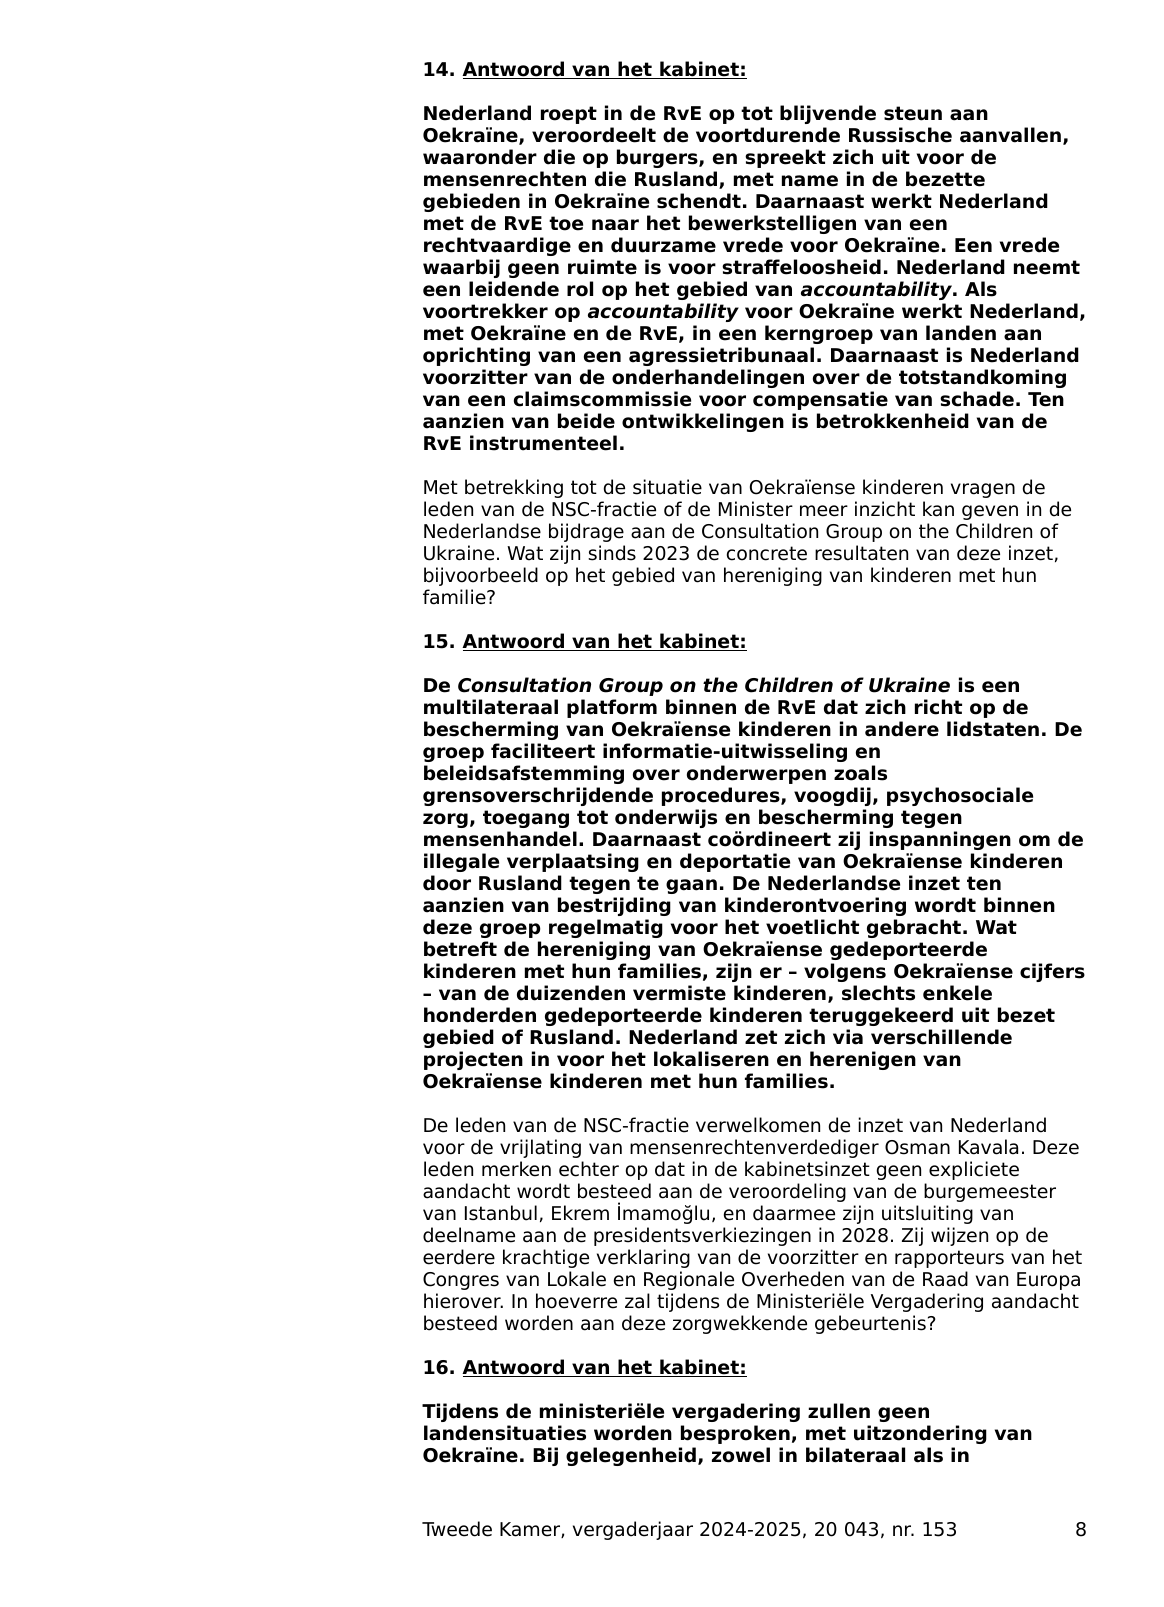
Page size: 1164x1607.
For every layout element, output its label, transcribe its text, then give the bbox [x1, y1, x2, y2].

text Met betrekking tot de situatie van Oekraïense kinderen vragen de leden van de NSC-fractie of de Minister meer inzicht kan geven in de Nederlandse bijdrage aan de Consultation Group on the Children of Ukraine. Wat zijn sinds 2023 de concrete resultaten van deze inzet, bijvoorbeeld op het gebied van hereniging van kinderen met hun familie? [422, 477, 1087, 609]
text De Consultation Group on the Children of Ukraine is een multilateraal platform binnen de RvE dat zich richt op de bescherming van Oekraïense kinderen in andere lidstaten. De groep faciliteert informatie-uitwisseling en beleidsafstemming over onderwerpen zoals grensoverschrijdende procedures, voogdij, psychosociale zorg, toegang tot onderwijs en bescherming tegen mensenhandel. Daarnaast coördineert zij inspanningen om de illegale verplaatsing en deportatie van Oekraïense kinderen door Rusland tegen te gaan. De Nederlandse inzet ten aanzien van bestrijding van kinderontvoering wordt binnen deze groep regelmatig voor het voetlicht gebracht. Wat betreft de hereniging van Oekraïense gedeporteerde kinderen met hun families, zijn er – volgens Oekraïense cijfers – van de duizenden vermiste kinderen, slechts enkele honderden gedeporteerde kinderen teruggekeerd uit bezet gebied of Rusland. Nederland zet zich via verschillende projecten in voor het lokaliseren en herenigen van Oekraïense kinderen met hun families. [422, 675, 1087, 1093]
text Nederland roept in de RvE op tot blijvende steun aan Oekraïne, veroordeelt de voortdurende Russische aanvallen, waaronder die op burgers, en spreekt zich uit voor de mensenrechten die Rusland, met name in de bezette gebieden in Oekraïne schendt. Daarnaast werkt Nederland met de RvE toe naar het bewerkstelligen van een rechtvaardige en duurzame vrede voor Oekraïne. Een vrede waarbij geen ruimte is voor straffeloosheid. Nederland neemt een leidende rol op het gebied van accountability. Als voortrekker op accountability voor Oekraïne werkt Nederland, met Oekraïne en de RvE, in een kerngroep van landen aan oprichting van een agressietribunaal. Daarnaast is Nederland voorzitter van de onderhandelingen over de totstandkoming van een claimscommissie voor compensatie van schade. Ten aanzien van beide ontwikkelingen is betrokkenheid van de RvE instrumenteel. [422, 103, 1087, 455]
text 14. Antwoord van het kabinet: [422, 59, 1087, 81]
text Tijdens de ministeriële vergadering zullen geen landensituaties worden besproken, met uitzondering van Oekraïne. Bij gelegenheid, zowel in bilateraal als in [422, 1401, 1087, 1467]
text 16. Antwoord van het kabinet: [422, 1357, 1087, 1379]
text 15. Antwoord van het kabinet: [422, 631, 1087, 653]
text De leden van de NSC-fractie verwelkomen de inzet van Nederland voor de vrijlating van mensenrechtenverdediger Osman Kavala. Deze leden merken echter op dat in de kabinetsinzet geen expliciete aandacht wordt besteed aan de veroordeling van de burgemeester van Istanbul, Ekrem İmamoğlu, en daarmee zijn uitsluiting van deelname aan de presidentsverkiezingen in 2028. Zij wijzen op de eerdere krachtige verklaring van de voorzitter en rapporteurs van het Congres van Lokale en Regionale Overheden van de Raad van Europa hierover. In hoeverre zal tijdens de Ministeriële Vergadering aandacht besteed worden aan deze zorgwekkende gebeurtenis? [422, 1115, 1087, 1335]
